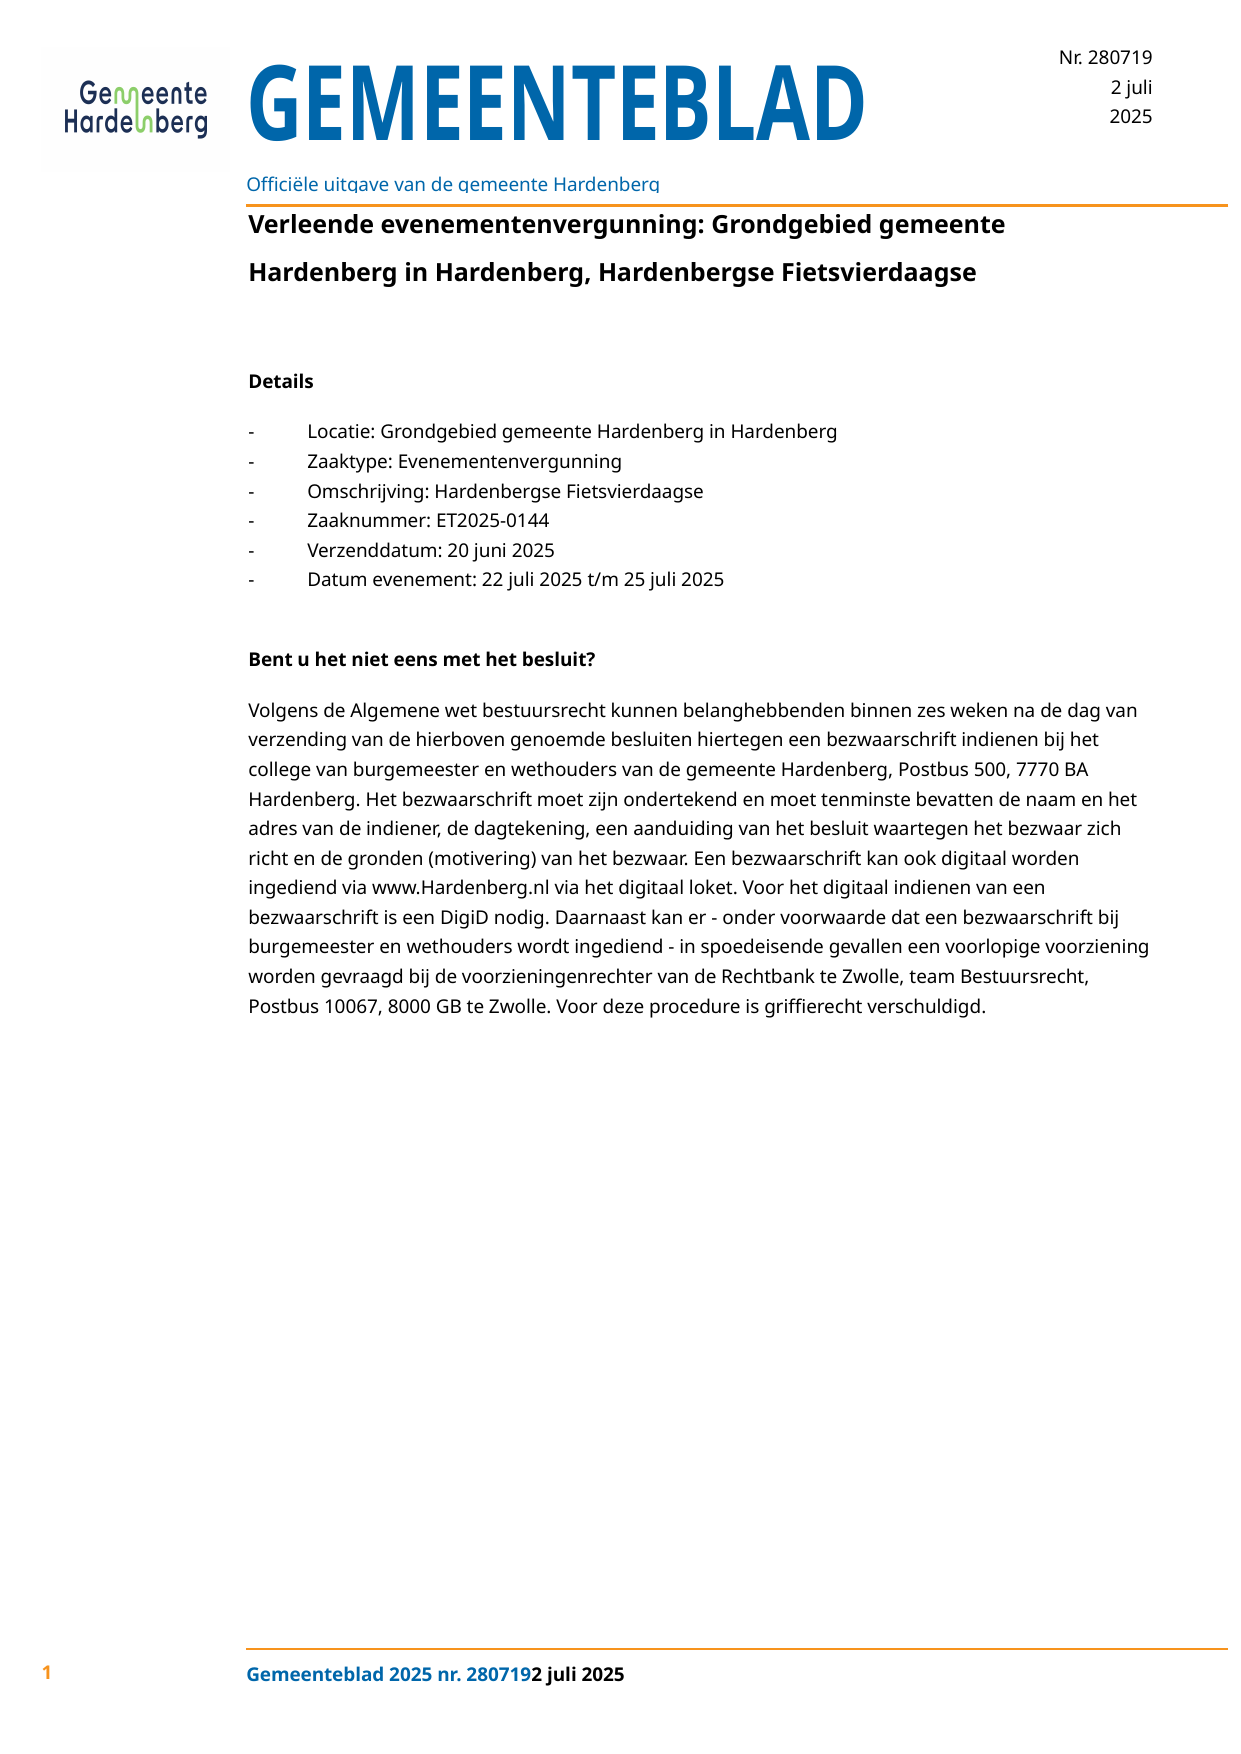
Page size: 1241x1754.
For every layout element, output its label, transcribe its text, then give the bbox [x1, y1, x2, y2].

picture [41, 47, 231, 172]
list Zaaknummer: ET2025-0144 [248, 507, 1152, 533]
list Zaaktype: Evenementenvergunning [248, 448, 1152, 474]
list Datum evenement: 22 juli 2025 t/m 25 juli 2025 [248, 567, 1152, 592]
list Omschrijving: Hardenbergse Fietsvierdaagse [248, 478, 1152, 504]
text Bent u het niet eens met het besluit? [248, 647, 1152, 672]
list Locatie: Grondgebied gemeente Hardenberg in Hardenberg [248, 419, 1152, 444]
text Details [248, 368, 1152, 394]
text Verleende evenementenvergunning: Grondgebied gemeente Hardenberg in Hardenberg, Hardenbergse Fietsvierdaagse [248, 207, 1152, 288]
text Volgens de Algemene wet bestuursrecht kunnen belanghebbenden binnen zes weken na de dag van verzending van de hierboven genoemde besluiten hiertegen een bezwaarschrift indienen bij het college van burgemeester en wethouders van de gemeente Hardenberg, Postbus 500, 7770 BA Hardenberg. Het bezwaarschrift moet zijn ondertekend en moet tenminste bevatten de naam en het adres van de indiener, de dagtekening, een aanduiding van het besluit waartegen het bezwaar zich richt en de gronden (motivering) van het bezwaar. Een bezwaarschrift kan ook digitaal worden ingediend via www.Hardenberg.nl via het digitaal loket. Voor het digitaal indienen van een bezwaarschrift is een DigiD nodig. Daarnaast kan er - onder voorwaarde dat een bezwaarschrift bij burgemeester en wethouders wordt ingediend - in spoedeisende gevallen een voorlopige voorziening worden gevraagd bij de voorzieningenrechter van de Rechtbank te Zwolle, team Bestuursrecht, Postbus 10067, 8000 GB te Zwolle. Voor deze procedure is griffierecht verschuldigd. [248, 697, 1152, 1019]
list Verzenddatum: 20 juni 2025 [248, 537, 1152, 563]
